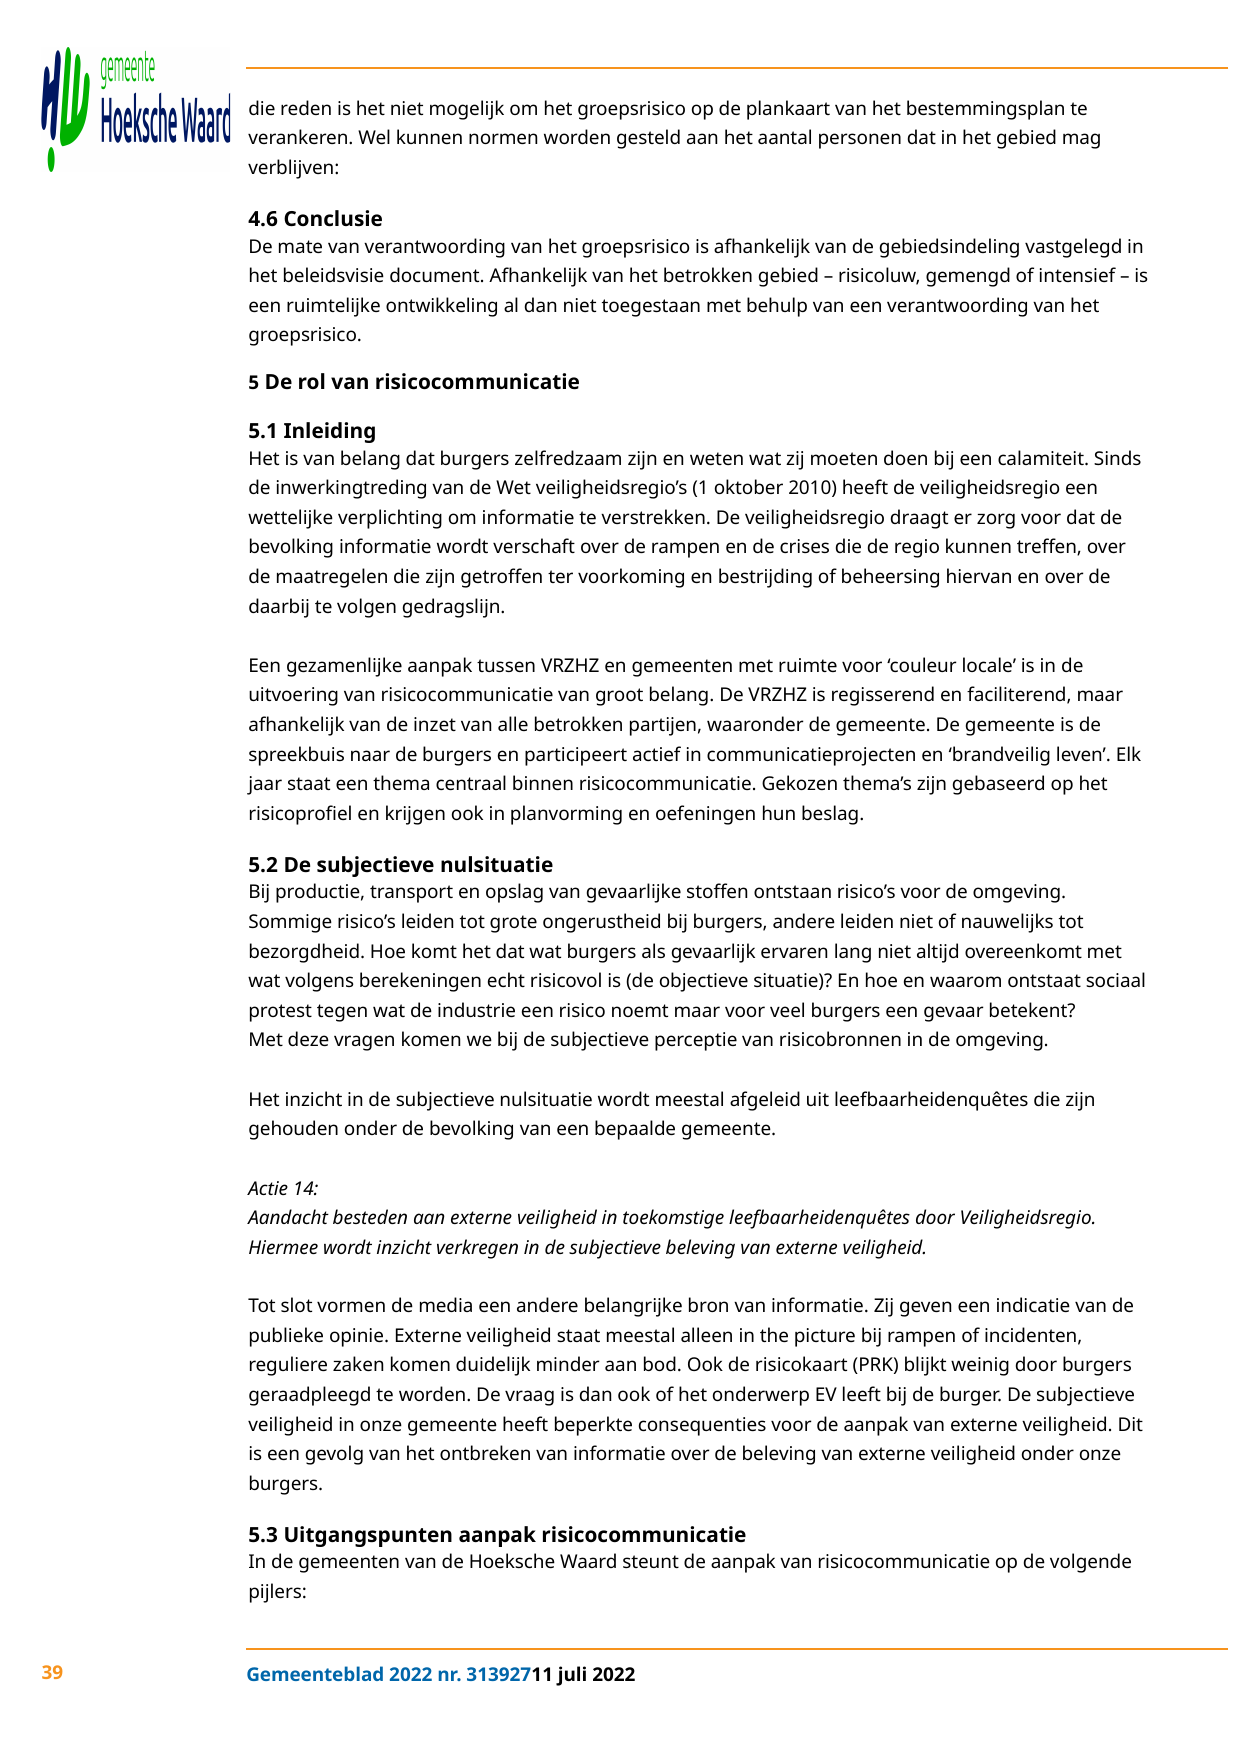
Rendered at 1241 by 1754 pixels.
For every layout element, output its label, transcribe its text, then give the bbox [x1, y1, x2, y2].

text 5.1 Inleiding [248, 416, 1152, 445]
text Het is van belang dat burgers zelfredzaam zijn en weten wat zij moeten doen bij een calamiteit. Sinds de inwerkingtreding van de Wet veiligheidsregio’s (1 oktober 2010) heeft de veiligheidsregio een wettelijke verplichting om informatie te verstrekken. De veiligheidsregio draagt er zorg voor dat de bevolking informatie wordt verschaft over de rampen en de crises die de regio kunnen treffen, over de maatregelen die zijn getroffen ter voorkoming en bestrijding of beheersing hiervan en over de daarbij te volgen gedragslijn. [248, 445, 1152, 618]
text 5.2 De subjectieve nulsituatie [248, 850, 1152, 879]
text Bij productie, transport en opslag van gevaarlijke stoffen ontstaan risico’s voor de omgeving. Sommige risico’s leiden tot grote ongerustheid bij burgers, andere leiden niet of nauwelijks tot bezorgdheid. Hoe komt het dat wat burgers als gevaarlijk ervaren lang niet altijd overeenkomt met wat volgens berekeningen echt risicovol is (de objectieve situatie)? En hoe en waarom ontstaat sociaal protest tegen wat de industrie een risico noemt maar voor veel burgers een gevaar betekent? [248, 879, 1152, 1023]
text In de gemeenten van de Hoeksche Waard steunt de aanpak van risicocommunicatie op de volgende pijlers: [248, 1549, 1152, 1604]
table_header Actie 14: Aandacht besteden aan externe veiligheid in toekomstige leefbaarheidenquêtes door Veiligheidsregio. Hiermee wordt inzicht verkregen in de subjectieve beleving van externe veiligheid. [248, 1175, 1152, 1259]
picture [41, 47, 231, 172]
text Met deze vragen komen we bij de subjectieve perceptie van risicobronnen in de omgeving. [248, 1027, 1152, 1052]
text 5.3 Uitgangspunten aanpak risicocommunicatie [248, 1520, 1152, 1549]
text Een gezamenlijke aanpak tussen VRZHZ en gemeenten met ruimte voor ‘couleur locale’ is in de uitvoering van risicocommunicatie van groot belang. De VRZHZ is regisserend en faciliterend, maar afhankelijk van de inzet van alle betrokken partijen, waaronder de gemeente. De gemeente is de spreekbuis naar de burgers en participeert actief in communicatieprojecten en ‘brandveilig leven’. Elk jaar staat een thema centraal binnen risicocommunicatie. Gekozen thema’s zijn gebaseerd op het risicoprofiel en krijgen ook in planvorming en oefeningen hun beslag. [248, 652, 1152, 826]
text De mate van verantwoording van het groepsrisico is afhankelijk van de gebiedsindeling vastgelegd in het beleidsvisie document. Afhankelijk van het betrokken gebied – risicoluw, gemengd of intensief – is een ruimtelijke ontwikkeling al dan niet toegestaan met behulp van een verantwoording van het groepsrisico. [248, 233, 1152, 347]
text Tot slot vormen de media een andere belangrijke bron van informatie. Zij geven een indicatie van de publieke opinie. Externe veiligheid staat meestal alleen in the picture bij rampen of incidenten, reguliere zaken komen duidelijk minder aan bod. Ook de risicokaart (PRK) blijkt weinig door burgers geraadpleegd te worden. De vraag is dan ook of het onderwerp EV leeft bij de burger. De subjectieve veiligheid in onze gemeente heeft beperkte consequenties voor de aanpak van externe veiligheid. Dit is een gevolg van het ontbreken van informatie over de beleving van externe veiligheid onder onze burgers. [248, 1292, 1152, 1496]
text Het inzicht in de subjectieve nulsituatie wordt meestal afgeleid uit leefbaarheidenquêtes die zijn gehouden onder de bevolking van een bepaalde gemeente. [248, 1086, 1152, 1141]
text 5 De rol van risicocommunicatie [248, 367, 1152, 396]
text die reden is het niet mogelijk om het groepsrisico op de plankaart van het bestemmingsplan te verankeren. Wel kunnen normen worden gesteld aan het aantal personen dat in het gebied mag verblijven: [248, 95, 1152, 180]
text 4.6 Conclusie [248, 204, 1152, 233]
